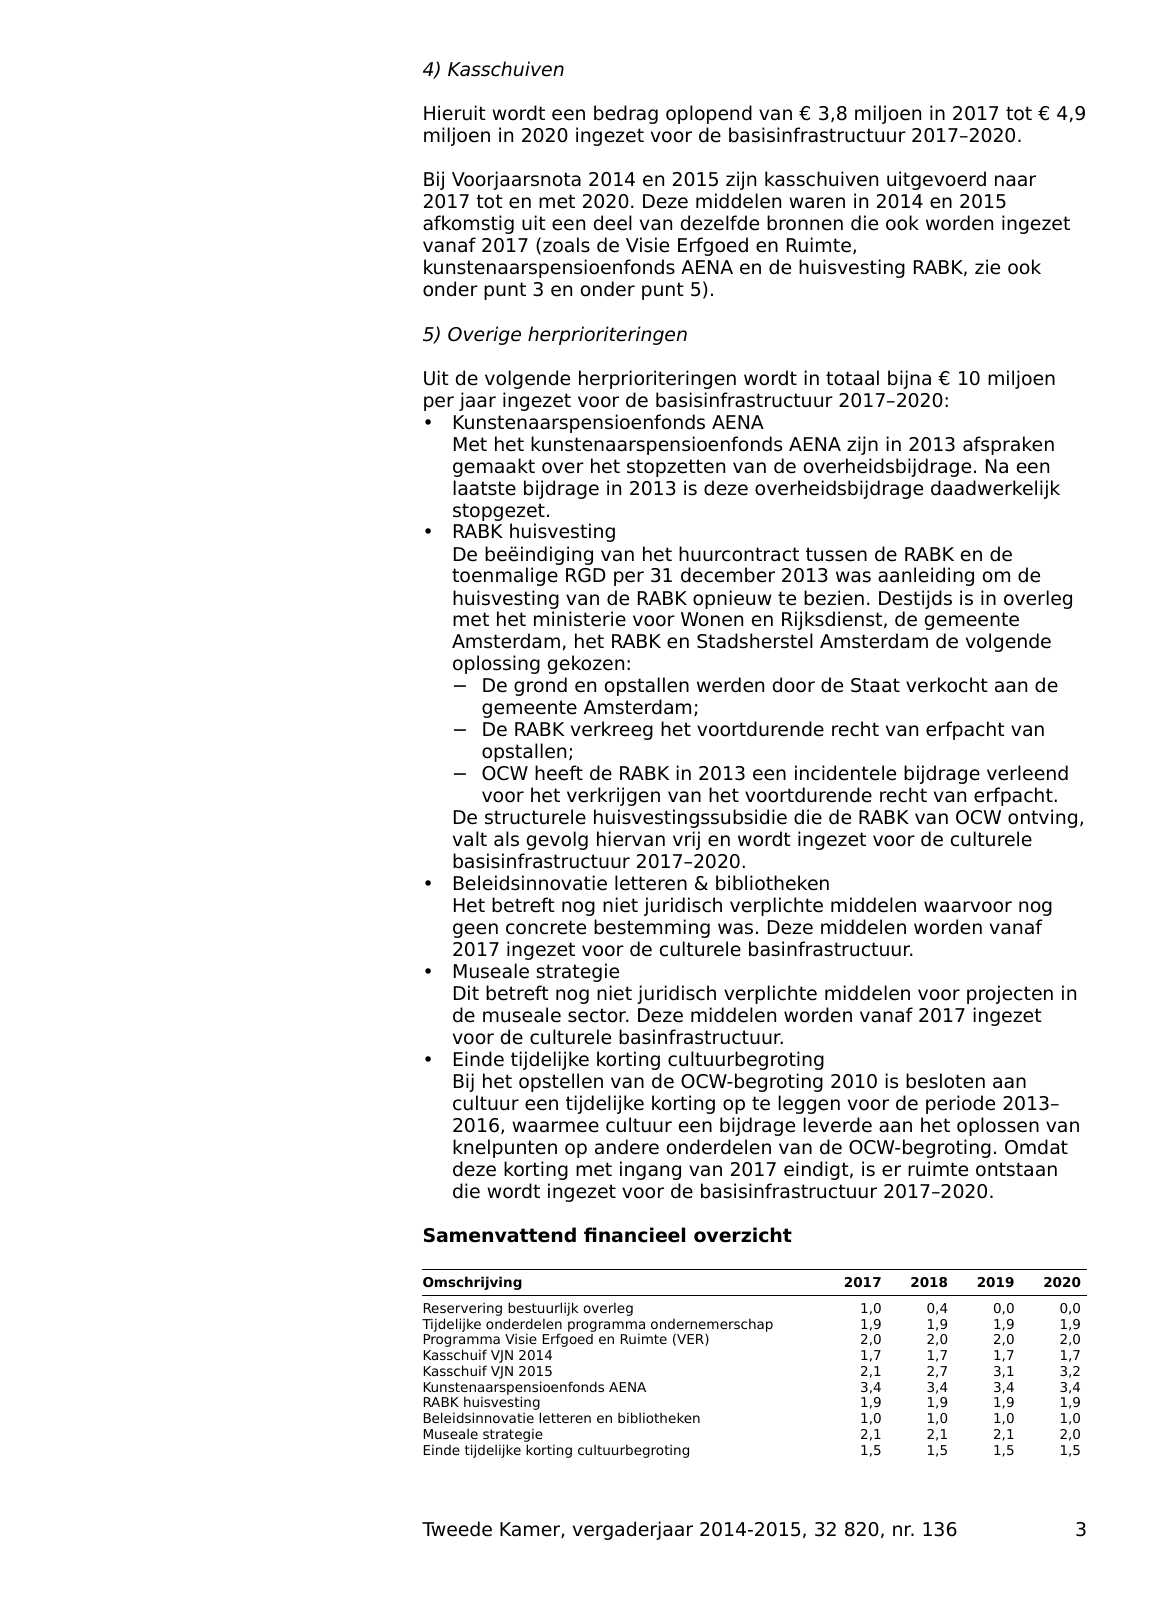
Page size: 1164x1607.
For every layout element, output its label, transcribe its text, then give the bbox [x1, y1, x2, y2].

table_cell 2,0 [1020, 1427, 1087, 1442]
table_header 2018 [887, 1270, 954, 1295]
table_cell 1,5 [887, 1442, 954, 1458]
table_cell 2,1 [821, 1364, 887, 1379]
table_header 2017 [821, 1270, 887, 1295]
subtitle Samenvattend financieel overzicht [422, 1225, 1087, 1247]
table_cell 1,7 [887, 1348, 954, 1364]
table_cell 1,5 [1020, 1442, 1087, 1458]
table_cell 2,7 [887, 1364, 954, 1379]
text • Kunstenaarspensioenfonds AENA [422, 412, 1087, 433]
text Uit de volgende herprioriteringen wordt in totaal bijna € 10 miljoen per jaar ingezet voor de basisinfrastructuur 2017–2020: [422, 368, 1087, 412]
table_cell 1,9 [1020, 1395, 1087, 1411]
text Bij Voorjaarsnota 2014 en 2015 zijn kasschuiven uitgevoerd naar 2017 tot en met 2020. Deze middelen waren in 2014 en 2015 afkomstig uit een deel van dezelfde bronnen die ook worden ingezet vanaf 2017 (zoals de Visie Erfgoed en Ruimte, kunstenaarspensioenfonds AENA en de huisvesting RABK, zie ook onder punt 3 en onder punt 5). [422, 169, 1087, 301]
table_cell 3,4 [954, 1379, 1020, 1395]
table_cell 2,1 [954, 1427, 1020, 1442]
table_cell 0,4 [887, 1296, 954, 1316]
text − De grond en opstallen werden door de Staat verkocht aan de gemeente Amsterdam; [452, 675, 1087, 719]
table_cell 1,9 [954, 1395, 1020, 1411]
text − De RABK verkreeg het voortdurende recht van erfpacht van opstallen; [452, 719, 1087, 763]
table_cell 1,7 [954, 1348, 1020, 1364]
subtitle 5) Overige herprioriteringen [422, 323, 1087, 345]
table_cell 1,0 [887, 1411, 954, 1427]
table_header Omschrijving [422, 1270, 821, 1295]
table_cell 2,0 [954, 1332, 1020, 1348]
table_cell Kunstenaarspensioenfonds AENA [422, 1379, 821, 1395]
table_cell RABK huisvesting [422, 1395, 821, 1411]
table_header 2019 [954, 1270, 1020, 1295]
text • Museale strategie [422, 961, 1087, 983]
table_cell 1,9 [887, 1395, 954, 1411]
text Bij het opstellen van de OCW-begroting 2010 is besloten aan cultuur een tijdelijke korting op te leggen voor de periode 2013–2016, waarmee cultuur een bijdrage leverde aan het oplossen van knelpunten op andere onderdelen van de OCW-begroting. Omdat deze korting met ingang van 2017 eindigt, is er ruimte ontstaan die wordt ingezet voor de basisinfrastructuur 2017–2020. [452, 1071, 1087, 1203]
table_cell 1,5 [954, 1442, 1020, 1458]
text De beëindiging van het huurcontract tussen de RABK en de toenmalige RGD per 31 december 2013 was aanleiding om de huisvesting van de RABK opnieuw te bezien. Destijds is in overleg met het ministerie voor Wonen en Rijksdienst, de gemeente Amsterdam, het RABK en Stadsherstel Amsterdam de volgende oplossing gekozen: [452, 543, 1087, 675]
text De structurele huisvestingssubsidie die de RABK van OCW ontving, valt als gevolg hiervan vrij en wordt ingezet voor de culturele basisinfrastructuur 2017–2020. [452, 807, 1087, 873]
table_cell Tijdelijke onderdelen programma ondernemerschap [422, 1316, 821, 1332]
table_cell 0,0 [954, 1296, 1020, 1316]
table_cell Reservering bestuurlijk overleg [422, 1296, 821, 1316]
table_cell 1,0 [954, 1411, 1020, 1427]
table_cell 1,9 [954, 1316, 1020, 1332]
table_cell 1,9 [821, 1316, 887, 1332]
table_cell 1,9 [1020, 1316, 1087, 1332]
table_cell 2,1 [821, 1427, 887, 1442]
table_cell 3,1 [954, 1364, 1020, 1379]
table_cell 2,0 [1020, 1332, 1087, 1348]
table_header 2020 [1020, 1270, 1087, 1295]
table_cell 3,4 [821, 1379, 887, 1395]
table_cell 3,4 [887, 1379, 954, 1395]
table_cell 3,2 [1020, 1364, 1087, 1379]
table_cell Kasschuif VJN 2014 [422, 1348, 821, 1364]
text − OCW heeft de RABK in 2013 een incidentele bijdrage verleend voor het verkrijgen van het voortdurende recht van erfpacht. [452, 763, 1087, 807]
text Het betreft nog niet juridisch verplichte middelen waarvoor nog geen concrete bestemming was. Deze middelen worden vanaf 2017 ingezet voor de culturele basinfrastructuur. [452, 895, 1087, 961]
table_cell 1,5 [821, 1442, 887, 1458]
table_cell 1,0 [821, 1411, 887, 1427]
table_cell Museale strategie [422, 1427, 821, 1442]
table_cell 1,0 [1020, 1411, 1087, 1427]
table_cell 1,9 [887, 1316, 954, 1332]
table_cell 3,4 [1020, 1379, 1087, 1395]
text Met het kunstenaarspensioenfonds AENA zijn in 2013 afspraken gemaakt over het stopzetten van de overheidsbijdrage. Na een laatste bijdrage in 2013 is deze overheidsbijdrage daadwerkelijk stopgezet. [452, 433, 1087, 521]
table_cell Programma Visie Erfgoed en Ruimte (VER) [422, 1332, 821, 1348]
table_cell Kasschuif VJN 2015 [422, 1364, 821, 1379]
text Dit betreft nog niet juridisch verplichte middelen voor projecten in de museale sector. Deze middelen worden vanaf 2017 ingezet voor de culturele basinfrastructuur. [452, 983, 1087, 1049]
table_cell 1,9 [821, 1395, 887, 1411]
table_cell Beleidsinnovatie letteren en bibliotheken [422, 1411, 821, 1427]
text Hieruit wordt een bedrag oplopend van € 3,8 miljoen in 2017 tot € 4,9 miljoen in 2020 ingezet voor de basisinfrastructuur 2017–2020. [422, 103, 1087, 147]
text • Einde tijdelijke korting cultuurbegroting [422, 1049, 1087, 1071]
table_cell 1,7 [1020, 1348, 1087, 1364]
table_cell 2,0 [887, 1332, 954, 1348]
text • Beleidsinnovatie letteren & bibliotheken [422, 873, 1087, 895]
subtitle 4) Kasschuiven [422, 59, 1087, 81]
table_cell 1,0 [821, 1296, 887, 1316]
text • RABK huisvesting [422, 521, 1087, 543]
table_cell 2,1 [887, 1427, 954, 1442]
table_cell 1,7 [821, 1348, 887, 1364]
table_cell Einde tijdelijke korting cultuurbegroting [422, 1442, 821, 1458]
table_cell 0,0 [1020, 1296, 1087, 1316]
table_cell 2,0 [821, 1332, 887, 1348]
